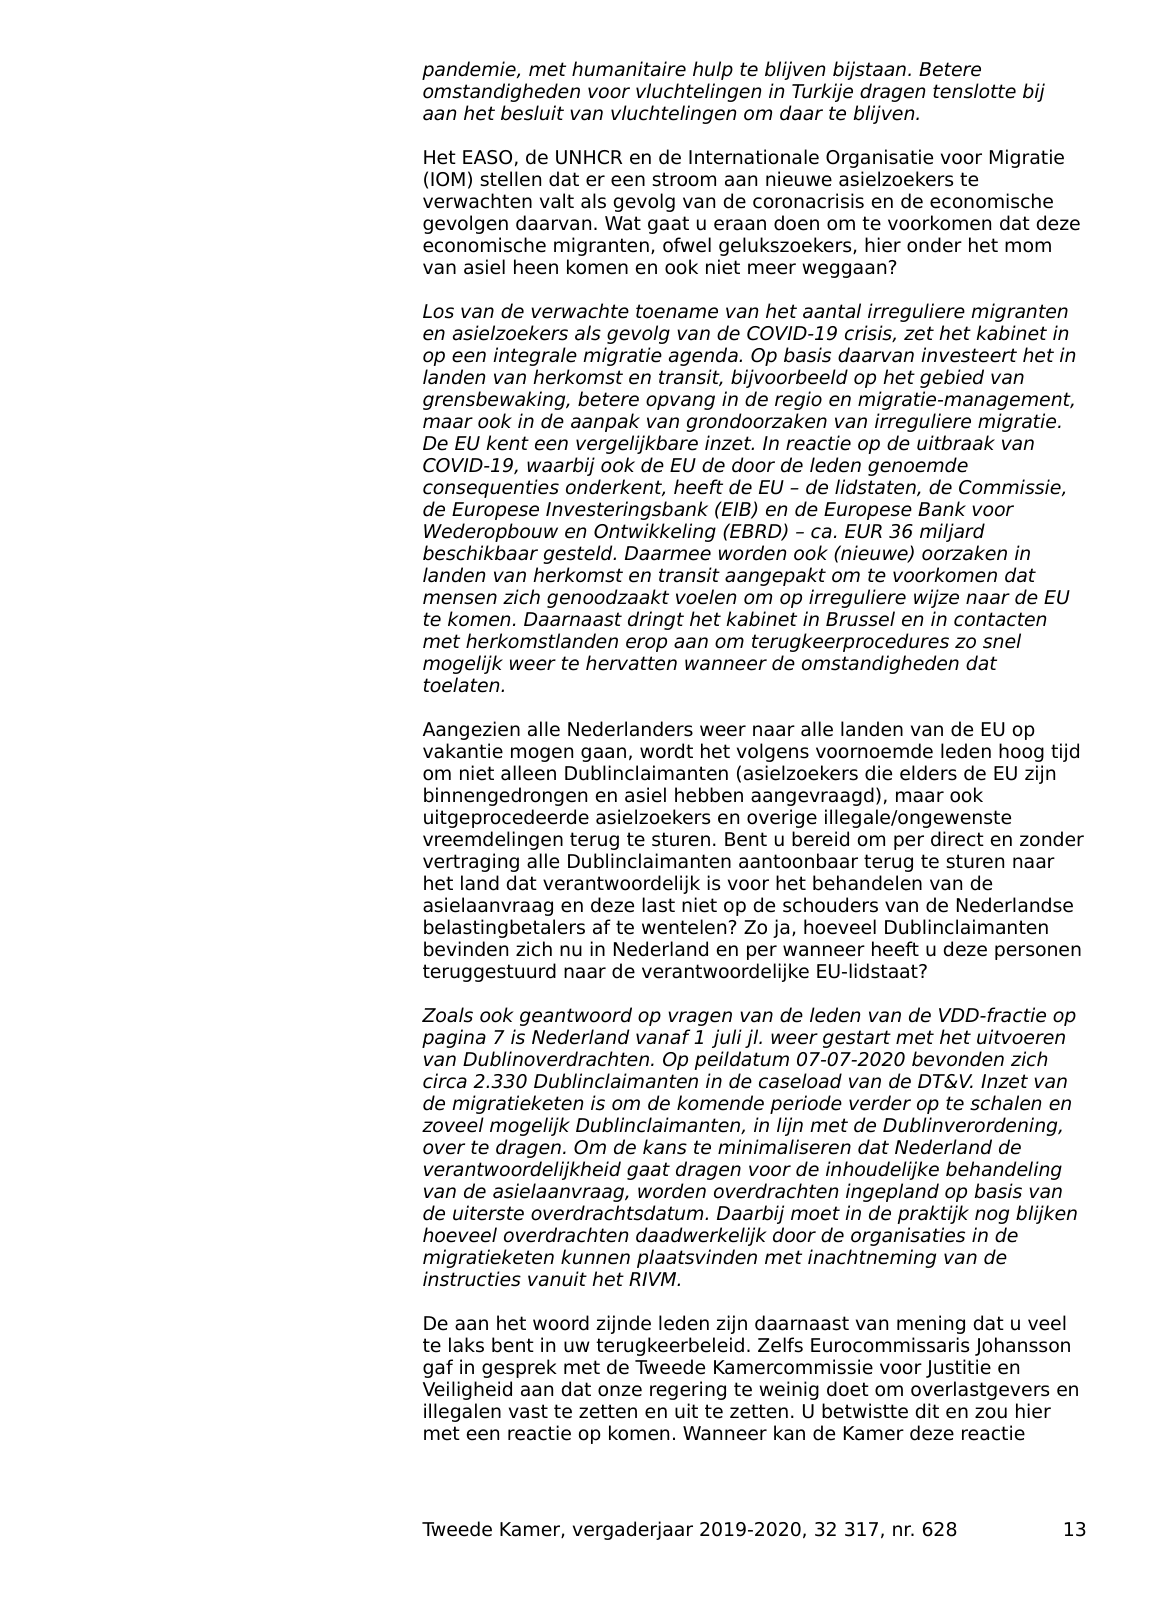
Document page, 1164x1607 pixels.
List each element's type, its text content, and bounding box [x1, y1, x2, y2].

text pandemie, met humanitaire hulp te blijven bijstaan. Betere omstandigheden voor vluchtelingen in Turkije dragen tenslotte bij aan het besluit van vluchtelingen om daar te blijven. [422, 59, 1087, 125]
text Het EASO, de UNHCR en de Internationale Organisatie voor Migratie (IOM) stellen dat er een stroom aan nieuwe asielzoekers te verwachten valt als gevolg van de coronacrisis en de economische gevolgen daarvan. Wat gaat u eraan doen om te voorkomen dat deze economische migranten, ofwel gelukszoekers, hier onder het mom van asiel heen komen en ook niet meer weggaan? [422, 147, 1087, 279]
text Aangezien alle Nederlanders weer naar alle landen van de EU op vakantie mogen gaan, wordt het volgens voornoemde leden hoog tijd om niet alleen Dublinclaimanten (asielzoekers die elders de EU zijn binnengedrongen en asiel hebben aangevraagd), maar ook uitgeprocedeerde asielzoekers en overige illegale/ongewenste vreemdelingen terug te sturen. Bent u bereid om per direct en zonder vertraging alle Dublinclaimanten aantoonbaar terug te sturen naar het land dat verantwoordelijk is voor het behandelen van de asielaanvraag en deze last niet op de schouders van de Nederlandse belastingbetalers af te wentelen? Zo ja, hoeveel Dublinclaimanten bevinden zich nu in Nederland en per wanneer heeft u deze personen teruggestuurd naar de verantwoordelijke EU-lidstaat? [422, 719, 1087, 983]
text Los van de verwachte toename van het aantal irreguliere migranten en asielzoekers als gevolg van de COVID-19 crisis, zet het kabinet in op een integrale migratie agenda. Op basis daarvan investeert het in landen van herkomst en transit, bijvoorbeeld op het gebied van grensbewaking, betere opvang in de regio en migratie-management, maar ook in de aanpak van grondoorzaken van irreguliere migratie. De EU kent een vergelijkbare inzet. In reactie op de uitbraak van COVID-19, waarbij ook de EU de door de leden genoemde consequenties onderkent, heeft de EU – de lidstaten, de Commissie, de Europese Investeringsbank (EIB) en de Europese Bank voor Wederopbouw en Ontwikkeling (EBRD) – ca. EUR 36 miljard beschikbaar gesteld. Daarmee worden ook (nieuwe) oorzaken in landen van herkomst en transit aangepakt om te voorkomen dat mensen zich genoodzaakt voelen om op irreguliere wijze naar de EU te komen. Daarnaast dringt het kabinet in Brussel en in contacten met herkomstlanden erop aan om terugkeerprocedures zo snel mogelijk weer te hervatten wanneer de omstandigheden dat toelaten. [422, 301, 1087, 697]
text Zoals ook geantwoord op vragen van de leden van de VDD-fractie op pagina 7 is Nederland vanaf 1 juli jl. weer gestart met het uitvoeren van Dublinoverdrachten. Op peildatum 07-07-2020 bevonden zich circa 2.330 Dublinclaimanten in de caseload van de DT&V. Inzet van de migratieketen is om de komende periode verder op te schalen en zoveel mogelijk Dublinclaimanten, in lijn met de Dublinverordening, over te dragen. Om de kans te minimaliseren dat Nederland de verantwoordelijkheid gaat dragen voor de inhoudelijke behandeling van de asielaanvraag, worden overdrachten ingepland op basis van de uiterste overdrachtsdatum. Daarbij moet in de praktijk nog blijken hoeveel overdrachten daadwerkelijk door de organisaties in de migratieketen kunnen plaatsvinden met inachtneming van de instructies vanuit het RIVM. [422, 1005, 1087, 1291]
text De aan het woord zijnde leden zijn daarnaast van mening dat u veel te laks bent in uw terugkeerbeleid. Zelfs Eurocommissaris Johansson gaf in gesprek met de Tweede Kamercommissie voor Justitie en Veiligheid aan dat onze regering te weinig doet om overlastgevers en illegalen vast te zetten en uit te zetten. U betwistte dit en zou hier met een reactie op komen. Wanneer kan de Kamer deze reactie [422, 1313, 1087, 1445]
